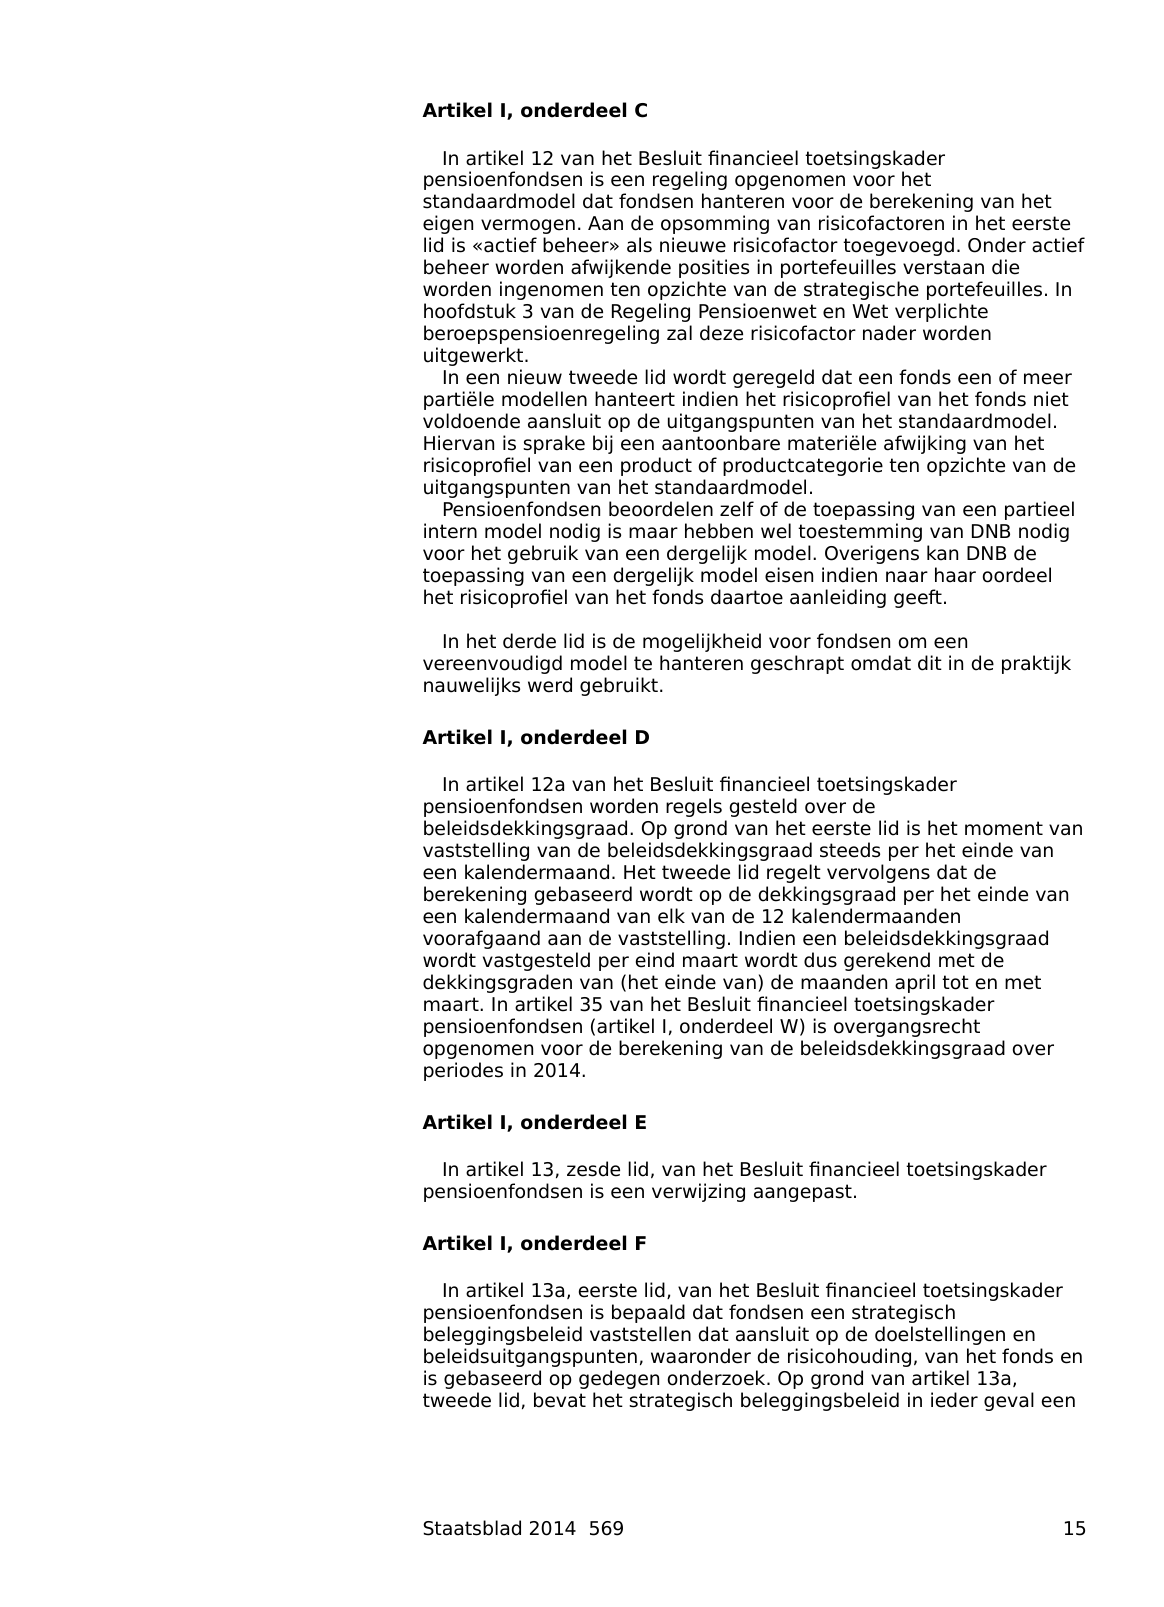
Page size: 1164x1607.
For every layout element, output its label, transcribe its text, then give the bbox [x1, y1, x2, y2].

text Pensioenfondsen beoordelen zelf of de toepassing van een partieel intern model nodig is maar hebben wel toestemming van DNB nodig voor het gebruik van een dergelijk model. Overigens kan DNB de toepassing van een dergelijk model eisen indien naar haar oordeel het risicoprofiel van het fonds daartoe aanleiding geeft. [422, 499, 1087, 609]
subtitle Artikel I, onderdeel C [422, 100, 1087, 122]
text In artikel 13, zesde lid, van het Besluit financieel toetsingskader pensioenfondsen is een verwijzing aangepast. [422, 1159, 1087, 1203]
text In artikel 12a van het Besluit financieel toetsingskader pensioenfondsen worden regels gesteld over de beleidsdekkingsgraad. Op grond van het eerste lid is het moment van vaststelling van de beleidsdekkingsgraad steeds per het einde van een kalendermaand. Het tweede lid regelt vervolgens dat de berekening gebaseerd wordt op de dekkingsgraad per het einde van een kalendermaand van elk van de 12 kalendermaanden voorafgaand aan de vaststelling. Indien een beleidsdekkingsgraad wordt vastgesteld per eind maart wordt dus gerekend met de dekkingsgraden van (het einde van) de maanden april tot en met maart. In artikel 35 van het Besluit financieel toetsingskader pensioenfondsen (artikel I, onderdeel W) is overgangsrecht opgenomen voor de berekening van de beleidsdekkingsgraad over periodes in 2014. [422, 774, 1087, 1082]
text In een nieuw tweede lid wordt geregeld dat een fonds een of meer partiële modellen hanteert indien het risicoprofiel van het fonds niet voldoende aansluit op de uitgangspunten van het standaardmodel. Hiervan is sprake bij een aantoonbare materiële afwijking van het risicoprofiel van een product of productcategorie ten opzichte van de uitgangspunten van het standaardmodel. [422, 367, 1087, 499]
text In artikel 13a, eerste lid, van het Besluit financieel toetsingskader pensioenfondsen is bepaald dat fondsen een strategisch beleggingsbeleid vaststellen dat aansluit op de doelstellingen en beleidsuitgangspunten, waaronder de risicohouding, van het fonds en is gebaseerd op gedegen onderzoek. Op grond van artikel 13a, tweede lid, bevat het strategisch beleggingsbeleid in ieder geval een [422, 1280, 1087, 1412]
subtitle Artikel I, onderdeel E [422, 1112, 1087, 1134]
subtitle Artikel I, onderdeel D [422, 727, 1087, 749]
text In het derde lid is de mogelijkheid voor fondsen om een vereenvoudigd model te hanteren geschrapt omdat dit in de praktijk nauwelijks werd gebruikt. [422, 631, 1087, 697]
text In artikel 12 van het Besluit financieel toetsingskader pensioenfondsen is een regeling opgenomen voor het standaardmodel dat fondsen hanteren voor de berekening van het eigen vermogen. Aan de opsomming van risicofactoren in het eerste lid is «actief beheer» als nieuwe risicofactor toegevoegd. Onder actief beheer worden afwijkende posities in portefeuilles verstaan die worden ingenomen ten opzichte van de strategische portefeuilles. In hoofdstuk 3 van de Regeling Pensioenwet en Wet verplichte beroepspensioenregeling zal deze risicofactor nader worden uitgewerkt. [422, 147, 1087, 367]
subtitle Artikel I, onderdeel F [422, 1233, 1087, 1255]
